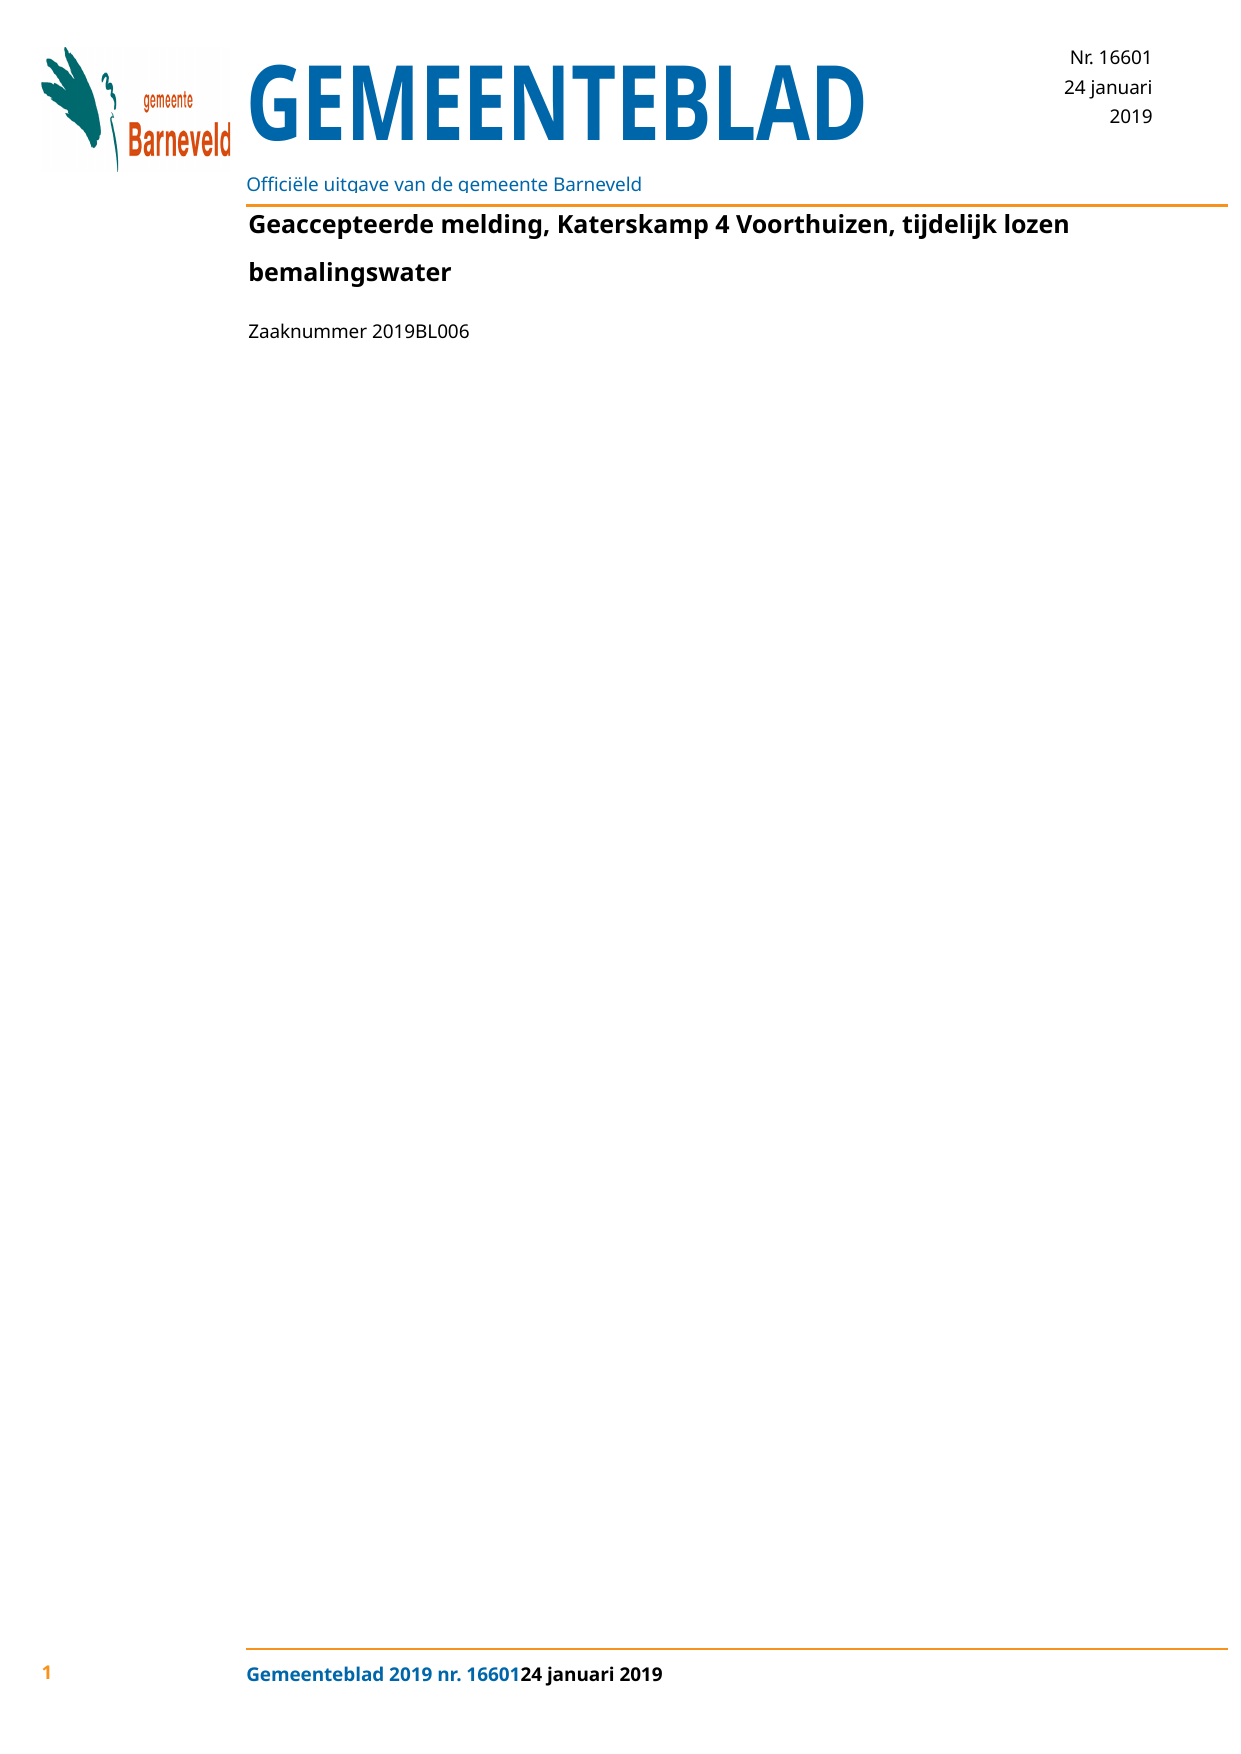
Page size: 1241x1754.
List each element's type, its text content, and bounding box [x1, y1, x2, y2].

text Zaaknummer 2019BL006 [248, 318, 1152, 344]
text Geaccepteerde melding, Katerskamp 4 Voorthuizen, tijdelijk lozen bemalingswater [248, 207, 1152, 288]
picture [41, 47, 231, 172]
